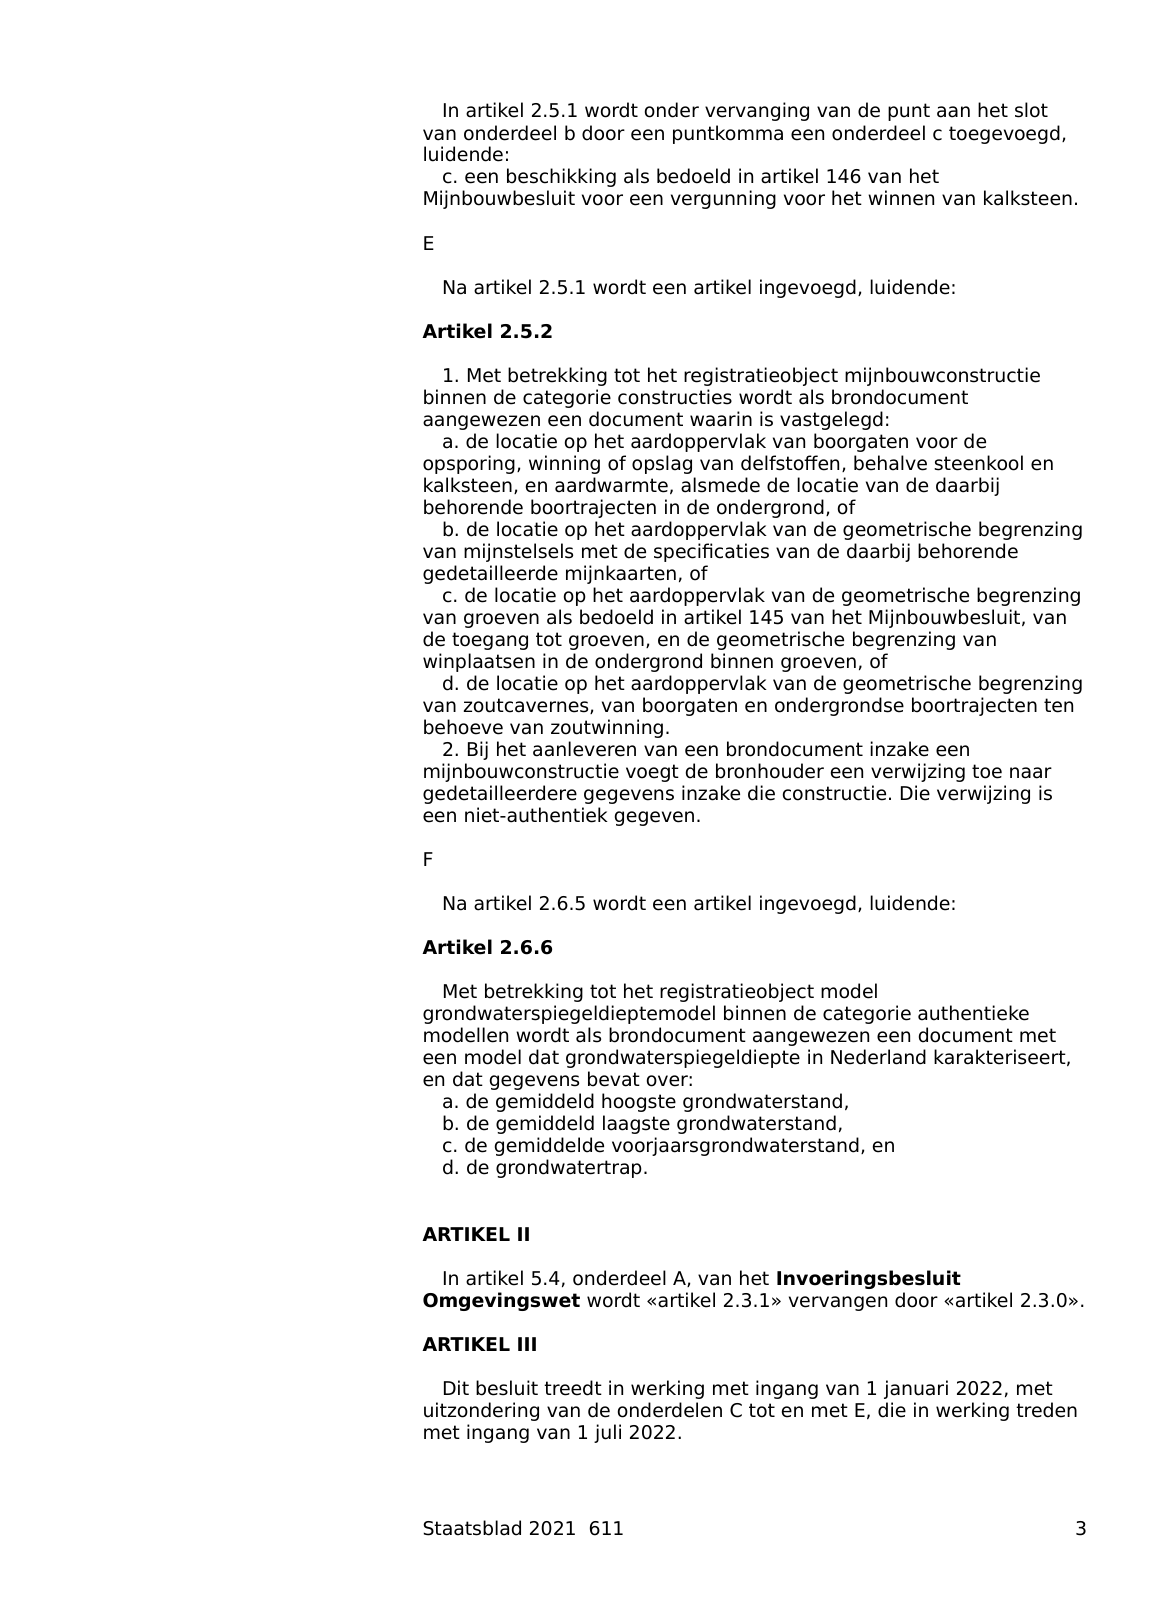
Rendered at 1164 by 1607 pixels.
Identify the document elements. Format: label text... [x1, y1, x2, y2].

text b. de locatie op het aardoppervlak van de geometrische begrenzing van mijnstelsels met de specificaties van de daarbij behorende gedetailleerde mijnkaarten, of [422, 519, 1087, 585]
text Na artikel 2.5.1 wordt een artikel ingevoegd, luidende: [422, 277, 1087, 299]
text Dit besluit treedt in werking met ingang van 1 januari 2022, met uitzondering van de onderdelen C tot en met E, die in werking treden met ingang van 1 juli 2022. [422, 1378, 1087, 1444]
subtitle Artikel 2.5.2 [422, 321, 1087, 343]
text d. de locatie op het aardoppervlak van de geometrische begrenzing van zoutcavernes, van boorgaten en ondergrondse boortrajecten ten behoeve van zoutwinning. [422, 673, 1087, 739]
text b. de gemiddeld laagste grondwaterstand, [422, 1113, 1087, 1135]
text In artikel 2.5.1 wordt onder vervanging van de punt aan het slot van onderdeel b door een puntkomma een onderdeel c toegevoegd, luidende: [422, 100, 1087, 166]
subtitle ARTIKEL II [422, 1223, 1087, 1245]
text a. de locatie op het aardoppervlak van boorgaten voor de opsporing, winning of opslag van delfstoffen, behalve steenkool en kalksteen, en aardwarmte, alsmede de locatie van de daarbij behorende boortrajecten in de ondergrond, of [422, 431, 1087, 519]
text a. de gemiddeld hoogste grondwaterstand, [422, 1091, 1087, 1113]
text c. de locatie op het aardoppervlak van de geometrische begrenzing van groeven als bedoeld in artikel 145 van het Mijnbouwbesluit, van de toegang tot groeven, en de geometrische begrenzing van winplaatsen in de ondergrond binnen groeven, of [422, 585, 1087, 673]
text c. een beschikking als bedoeld in artikel 146 van het Mijnbouwbesluit voor een vergunning voor het winnen van kalksteen. [422, 166, 1087, 210]
text 1. Met betrekking tot het registratieobject mijnbouwconstructie binnen de categorie constructies wordt als brondocument aangewezen een document waarin is vastgelegd: [422, 365, 1087, 431]
subtitle Artikel 2.6.6 [422, 937, 1087, 959]
text 2. Bij het aanleveren van een brondocument inzake een mijnbouwconstructie voegt de bronhouder een verwijzing toe naar gedetailleerdere gegevens inzake die constructie. Die verwijzing is een niet-authentiek gegeven. [422, 739, 1087, 827]
text Met betrekking tot het registratieobject model grondwaterspiegeldieptemodel binnen de categorie authentieke modellen wordt als brondocument aangewezen een document met een model dat grondwaterspiegeldiepte in Nederland karakteriseert, en dat gegevens bevat over: [422, 981, 1087, 1091]
text In artikel 5.4, onderdeel A, van het Invoeringsbesluit Omgevingswet wordt «artikel 2.3.1» vervangen door «artikel 2.3.0». [422, 1268, 1087, 1312]
subtitle ARTIKEL III [422, 1334, 1087, 1356]
text Na artikel 2.6.5 wordt een artikel ingevoegd, luidende: [422, 893, 1087, 915]
text F [422, 849, 1087, 871]
text c. de gemiddelde voorjaarsgrondwaterstand, en [422, 1135, 1087, 1157]
text E [422, 232, 1087, 254]
text d. de grondwatertrap. [422, 1157, 1087, 1179]
